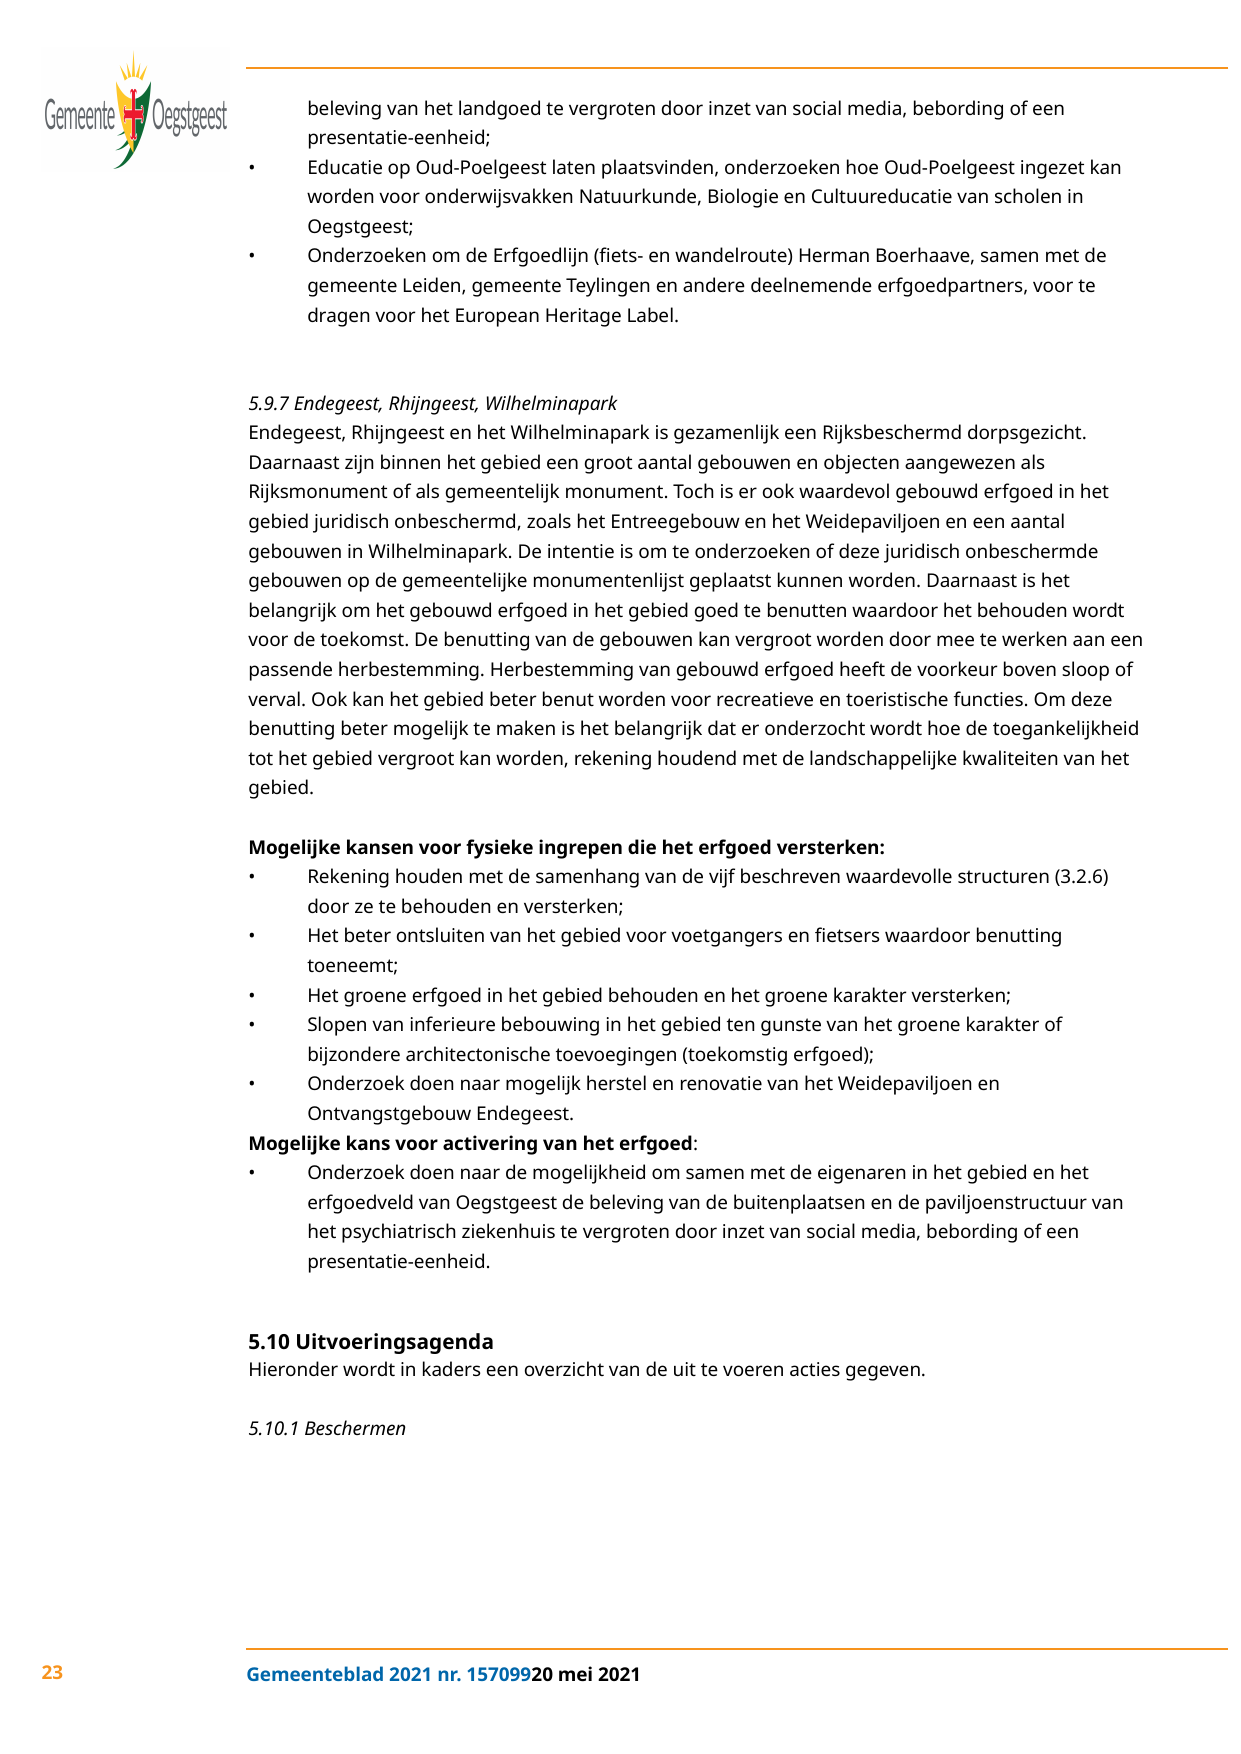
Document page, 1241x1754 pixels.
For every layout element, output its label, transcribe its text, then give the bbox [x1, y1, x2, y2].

text 5.10.1 Beschermen [248, 1415, 1152, 1441]
picture [41, 47, 231, 172]
table_header Mogelijke kansen voor fysieke ingrepen die het erfgoed versterken: Rekening houden met de samenhang van de vijf beschreven waardevolle structuren (3.2.6) door ze te behouden en versterken; Het beter ontsluiten van het gebied voor voetgangers en fietsers waardoor benutting toeneemt; Het groene erfgoed in het gebied behouden en het groene karakter versterken; Slopen van inferieure bebouwing in het gebied ten gunste van het groene karakter of bijzondere architectonische toevoegingen (toekomstig erfgoed); Onderzoek doen naar mogelijk herstel en renovatie van het Weidepaviljoen en Ontvangstgebouw Endegeest. Mogelijke kans voor activering van het erfgoed: Onderzoek doen naar de mogelijkheid om samen met de eigenaren in het gebied en het erfgoedveld van Oegstgeest de beleving van de buitenplaatsen en de paviljoenstructuur van het psychiatrisch ziekenhuis te vergroten door inzet van social media, bebording of een presentatie-eenheid. [248, 834, 1152, 1274]
text Endegeest, Rhijngeest en het Wilhelminapark is gezamenlijk een Rijksbeschermd dorpsgezicht. Daarnaast zijn binnen het gebied een groot aantal gebouwen en objecten aangewezen als Rijksmonument of als gemeentelijk monument. Toch is er ook waardevol gebouwd erfgoed in het gebied juridisch onbeschermd, zoals het Entreegebouw en het Weidepaviljoen en een aantal gebouwen in Wilhelminapark. De intentie is om te onderzoeken of deze juridisch onbeschermde gebouwen op de gemeentelijke monumentenlijst geplaatst kunnen worden. Daarnaast is het belangrijk om het gebouwd erfgoed in het gebied goed te benutten waardoor het behouden wordt voor de toekomst. De benutting van de gebouwen kan vergroot worden door mee te werken aan een passende herbestemming. Herbestemming van gebouwd erfgoed heeft de voorkeur boven sloop of verval. Ook kan het gebied beter benut worden voor recreatieve en toeristische functies. Om deze benutting beter mogelijk te maken is het belangrijk dat er onderzocht wordt hoe de toegankelijkheid tot het gebied vergroot kan worden, rekening houdend met de landschappelijke kwaliteiten van het gebied. [248, 419, 1152, 800]
table_header beleving van het landgoed te vergroten door inzet van social media, bebording of een presentatie-eenheid; Educatie op Oud-Poelgeest laten plaatsvinden, onderzoeken hoe Oud-Poelgeest ingezet kan worden voor onderwijsvakken Natuurkunde, Biologie en Cultuureducatie van scholen in Oegstgeest; Onderzoeken om de Erfgoedlijn (fiets- en wandelroute) Herman Boerhaave, samen met de gemeente Leiden, gemeente Teylingen en andere deelnemende erfgoedpartners, voor te dragen voor het European Heritage Label. [248, 95, 1152, 328]
text 5.9.7 Endegeest, Rhijngeest, Wilhelminapark [248, 390, 1152, 416]
text Hieronder wordt in kaders een overzicht van de uit te voeren acties gegeven. [248, 1356, 1152, 1382]
text 5.10 Uitvoeringsagenda [248, 1327, 1152, 1356]
